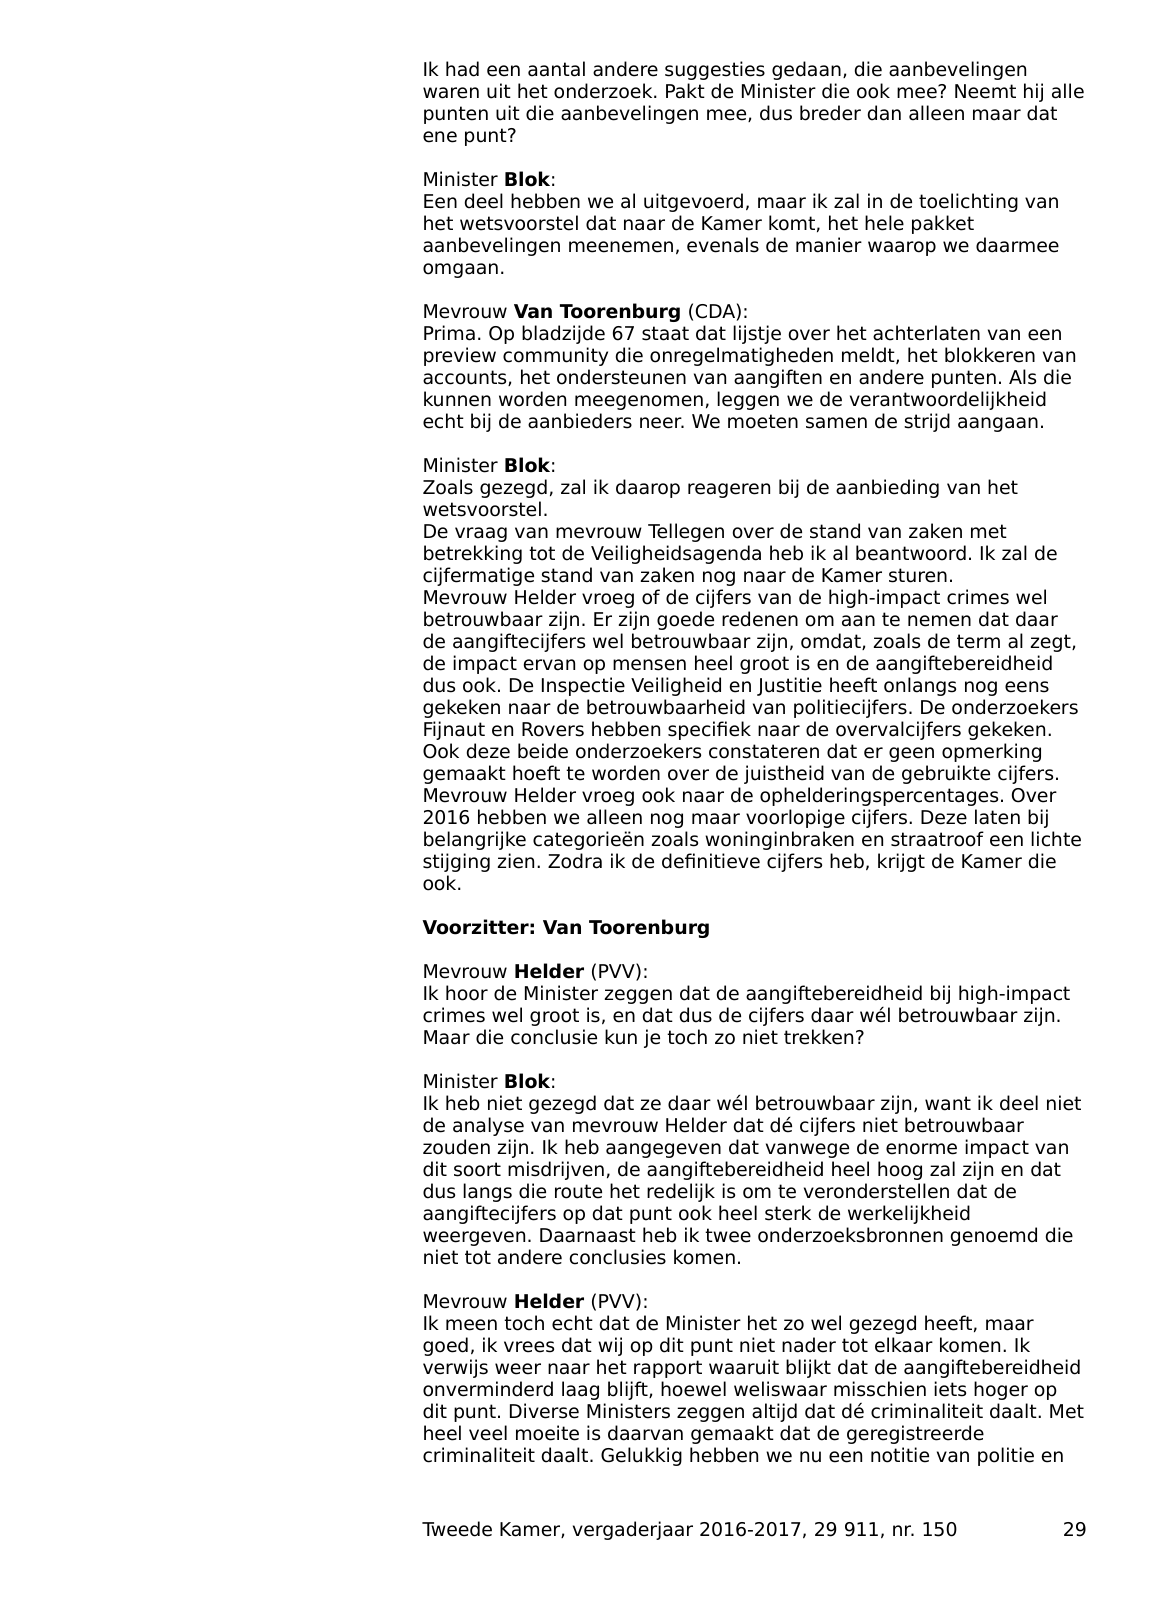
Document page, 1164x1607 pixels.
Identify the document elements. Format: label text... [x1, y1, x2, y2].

text Prima. Op bladzijde 67 staat dat lijstje over het achterlaten van een preview community die onregelmatigheden meldt, het blokkeren van accounts, het ondersteunen van aangiften en andere punten. Als die kunnen worden meegenomen, leggen we de verantwoordelijkheid echt bij de aanbieders neer. We moeten samen de strijd aangaan. [422, 323, 1087, 433]
text Mevrouw Helder (PVV): [422, 961, 1087, 983]
text Mevrouw Helder vroeg ook naar de ophelderingspercentages. Over 2016 hebben we alleen nog maar voorlopige cijfers. Deze laten bij belangrijke categorieën zoals woninginbraken en straatroof een lichte stijging zien. Zodra ik de definitieve cijfers heb, krijgt de Kamer die ook. [422, 785, 1087, 895]
text Ik had een aantal andere suggesties gedaan, die aanbevelingen waren uit het onderzoek. Pakt de Minister die ook mee? Neemt hij alle punten uit die aanbevelingen mee, dus breder dan alleen maar dat ene punt? [422, 59, 1087, 147]
text Ik meen toch echt dat de Minister het zo wel gezegd heeft, maar goed, ik vrees dat wij op dit punt niet nader tot elkaar komen. Ik verwijs weer naar het rapport waaruit blijkt dat de aangiftebereidheid onverminderd laag blijft, hoewel weliswaar misschien iets hoger op dit punt. Diverse Ministers zeggen altijd dat dé criminaliteit daalt. Met heel veel moeite is daarvan gemaakt dat de geregistreerde criminaliteit daalt. Gelukkig hebben we nu een notitie van politie en [422, 1313, 1087, 1467]
text Mevrouw Helder vroeg of de cijfers van de high-impact crimes wel betrouwbaar zijn. Er zijn goede redenen om aan te nemen dat daar de aangiftecijfers wel betrouwbaar zijn, omdat, zoals de term al zegt, de impact ervan op mensen heel groot is en de aangiftebereidheid dus ook. De Inspectie Veiligheid en Justitie heeft onlangs nog eens gekeken naar de betrouwbaarheid van politiecijfers. De onderzoekers Fijnaut en Rovers hebben specifiek naar de overvalcijfers gekeken. Ook deze beide onderzoekers constateren dat er geen opmerking gemaakt hoeft te worden over de juistheid van de gebruikte cijfers. [422, 587, 1087, 785]
text De vraag van mevrouw Tellegen over de stand van zaken met betrekking tot de Veiligheidsagenda heb ik al beantwoord. Ik zal de cijfermatige stand van zaken nog naar de Kamer sturen. [422, 521, 1087, 587]
text Mevrouw Van Toorenburg (CDA): [422, 301, 1087, 323]
text Een deel hebben we al uitgevoerd, maar ik zal in de toelichting van het wetsvoorstel dat naar de Kamer komt, het hele pakket aanbevelingen meenemen, evenals de manier waarop we daarmee omgaan. [422, 191, 1087, 279]
text Minister Blok: [422, 1071, 1087, 1093]
text Minister Blok: [422, 455, 1087, 477]
subtitle Voorzitter: Van Toorenburg [422, 917, 1087, 939]
text Ik heb niet gezegd dat ze daar wél betrouwbaar zijn, want ik deel niet de analyse van mevrouw Helder dat dé cijfers niet betrouwbaar zouden zijn. Ik heb aangegeven dat vanwege de enorme impact van dit soort misdrijven, de aangiftebereidheid heel hoog zal zijn en dat dus langs die route het redelijk is om te veronderstellen dat de aangiftecijfers op dat punt ook heel sterk de werkelijkheid weergeven. Daarnaast heb ik twee onderzoeksbronnen genoemd die niet tot andere conclusies komen. [422, 1093, 1087, 1269]
text Ik hoor de Minister zeggen dat de aangiftebereidheid bij high-impact crimes wel groot is, en dat dus de cijfers daar wél betrouwbaar zijn. Maar die conclusie kun je toch zo niet trekken? [422, 983, 1087, 1049]
text Mevrouw Helder (PVV): [422, 1291, 1087, 1313]
text Zoals gezegd, zal ik daarop reageren bij de aanbieding van het wetsvoorstel. [422, 477, 1087, 521]
text Minister Blok: [422, 169, 1087, 191]
